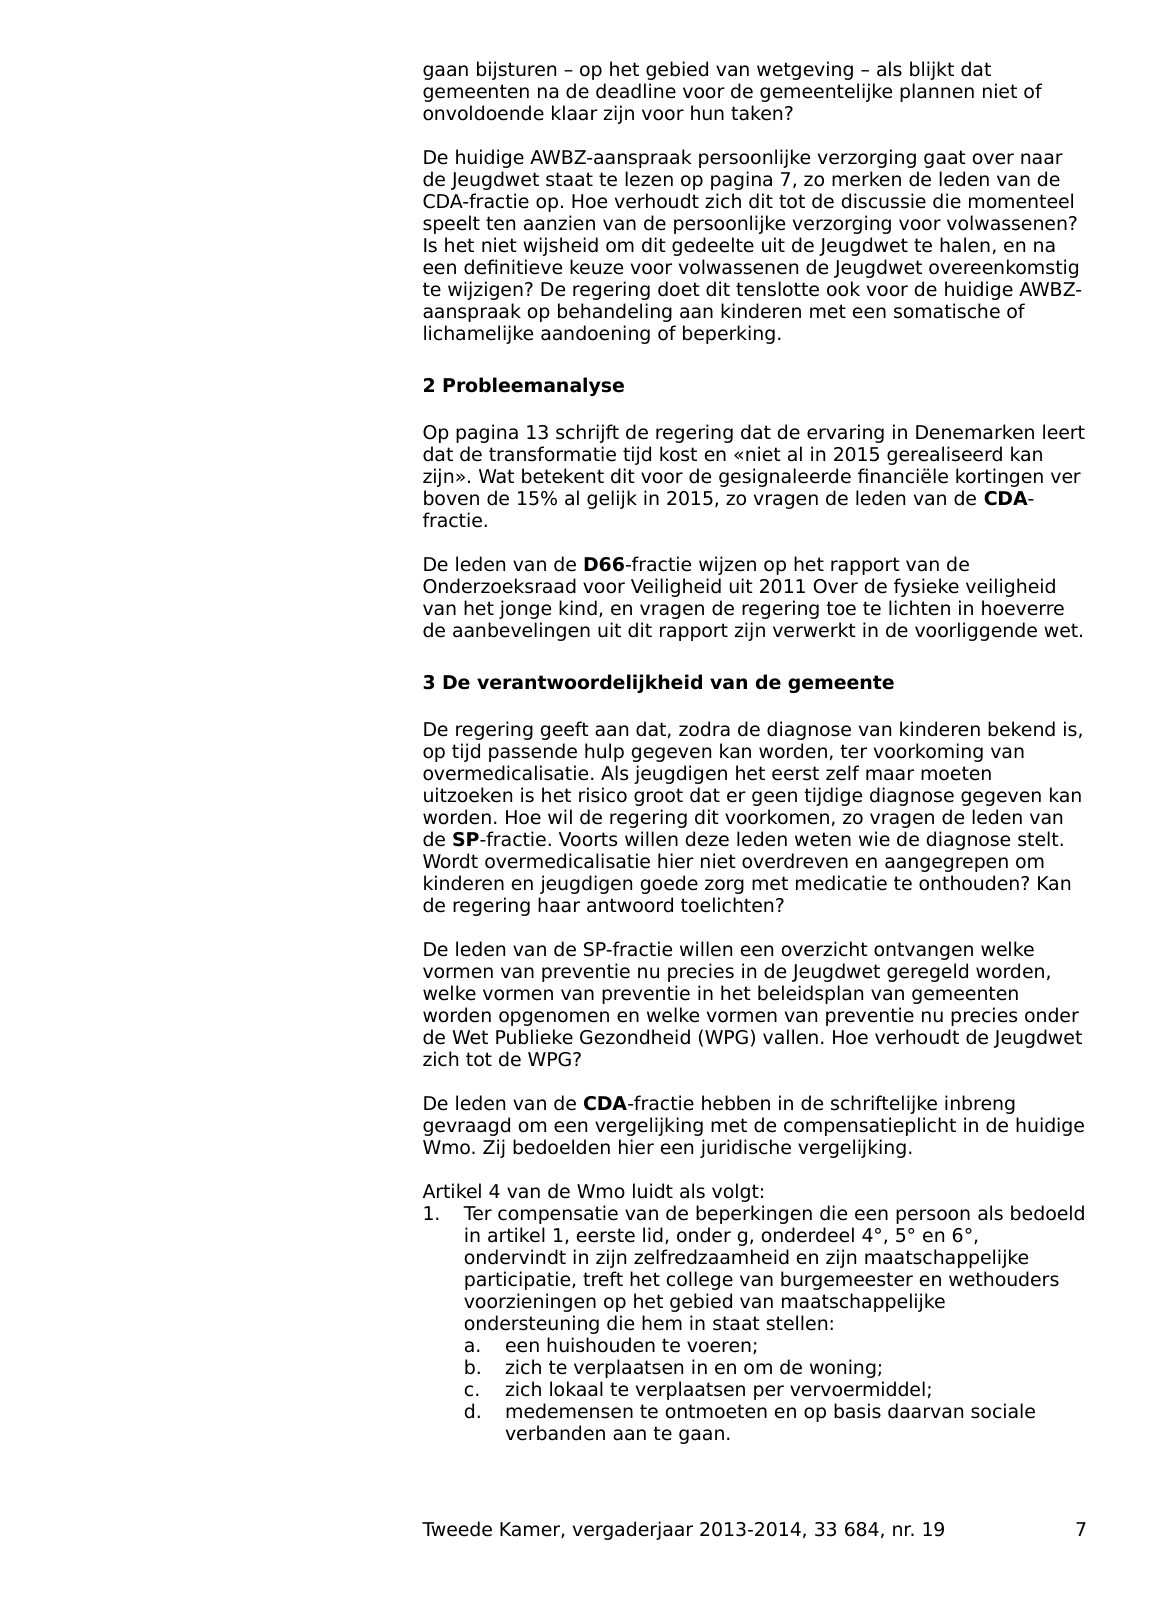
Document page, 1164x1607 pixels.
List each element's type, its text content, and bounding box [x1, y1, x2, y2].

text 1. Ter compensatie van de beperkingen die een persoon als bedoeld in artikel 1, eerste lid, onder g, onderdeel 4°, 5° en 6°, ondervindt in zijn zelfredzaamheid en zijn maatschappelijke participatie, treft het college van burgemeester en wethouders voorzieningen op het gebied van maatschappelijke ondersteuning die hem in staat stellen: [422, 1203, 1087, 1335]
text c. zich lokaal te verplaatsen per vervoermiddel; [464, 1379, 1087, 1401]
subtitle 3 De verantwoordelijkheid van de gemeente [422, 672, 1087, 694]
text a. een huishouden te voeren; [464, 1335, 1087, 1357]
subtitle 2 Probleemanalyse [422, 375, 1087, 397]
text De regering geeft aan dat, zodra de diagnose van kinderen bekend is, op tijd passende hulp gegeven kan worden, ter voorkoming van overmedicalisatie. Als jeugdigen het eerst zelf maar moeten uitzoeken is het risico groot dat er geen tijdige diagnose gegeven kan worden. Hoe wil de regering dit voorkomen, zo vragen de leden van de SP-fractie. Voorts willen deze leden weten wie de diagnose stelt. Wordt overmedicalisatie hier niet overdreven en aangegrepen om kinderen en jeugdigen goede zorg met medicatie te onthouden? Kan de regering haar antwoord toelichten? [422, 719, 1087, 917]
text Artikel 4 van de Wmo luidt als volgt: [422, 1181, 1087, 1203]
text De leden van de CDA-fractie hebben in de schriftelijke inbreng gevraagd om een vergelijking met de compensatieplicht in de huidige Wmo. Zij bedoelden hier een juridische vergelijking. [422, 1093, 1087, 1159]
text Op pagina 13 schrijft de regering dat de ervaring in Denemarken leert dat de transformatie tijd kost en «niet al in 2015 gerealiseerd kan zijn». Wat betekent dit voor de gesignaleerde financiële kortingen ver boven de 15% al gelijk in 2015, zo vragen de leden van de CDA-fractie. [422, 422, 1087, 532]
text b. zich te verplaatsen in en om de woning; [464, 1357, 1087, 1379]
text De leden van de SP-fractie willen een overzicht ontvangen welke vormen van preventie nu precies in de Jeugdwet geregeld worden, welke vormen van preventie in het beleidsplan van gemeenten worden opgenomen en welke vormen van preventie nu precies onder de Wet Publieke Gezondheid (WPG) vallen. Hoe verhoudt de Jeugdwet zich tot de WPG? [422, 939, 1087, 1071]
text De leden van de D66-fractie wijzen op het rapport van de Onderzoeksraad voor Veiligheid uit 2011 Over de fysieke veiligheid van het jonge kind, en vragen de regering toe te lichten in hoeverre de aanbevelingen uit dit rapport zijn verwerkt in de voorliggende wet. [422, 554, 1087, 642]
text gaan bijsturen – op het gebied van wetgeving – als blijkt dat gemeenten na de deadline voor de gemeentelijke plannen niet of onvoldoende klaar zijn voor hun taken? [422, 59, 1087, 125]
text d. medemensen te ontmoeten en op basis daarvan sociale verbanden aan te gaan. [464, 1401, 1087, 1445]
text De huidige AWBZ-aanspraak persoonlijke verzorging gaat over naar de Jeugdwet staat te lezen op pagina 7, zo merken de leden van de CDA-fractie op. Hoe verhoudt zich dit tot de discussie die momenteel speelt ten aanzien van de persoonlijke verzorging voor volwassenen? Is het niet wijsheid om dit gedeelte uit de Jeugdwet te halen, en na een definitieve keuze voor volwassenen de Jeugdwet overeenkomstig te wijzigen? De regering doet dit tenslotte ook voor de huidige AWBZ-aanspraak op behandeling aan kinderen met een somatische of lichamelijke aandoening of beperking. [422, 147, 1087, 345]
